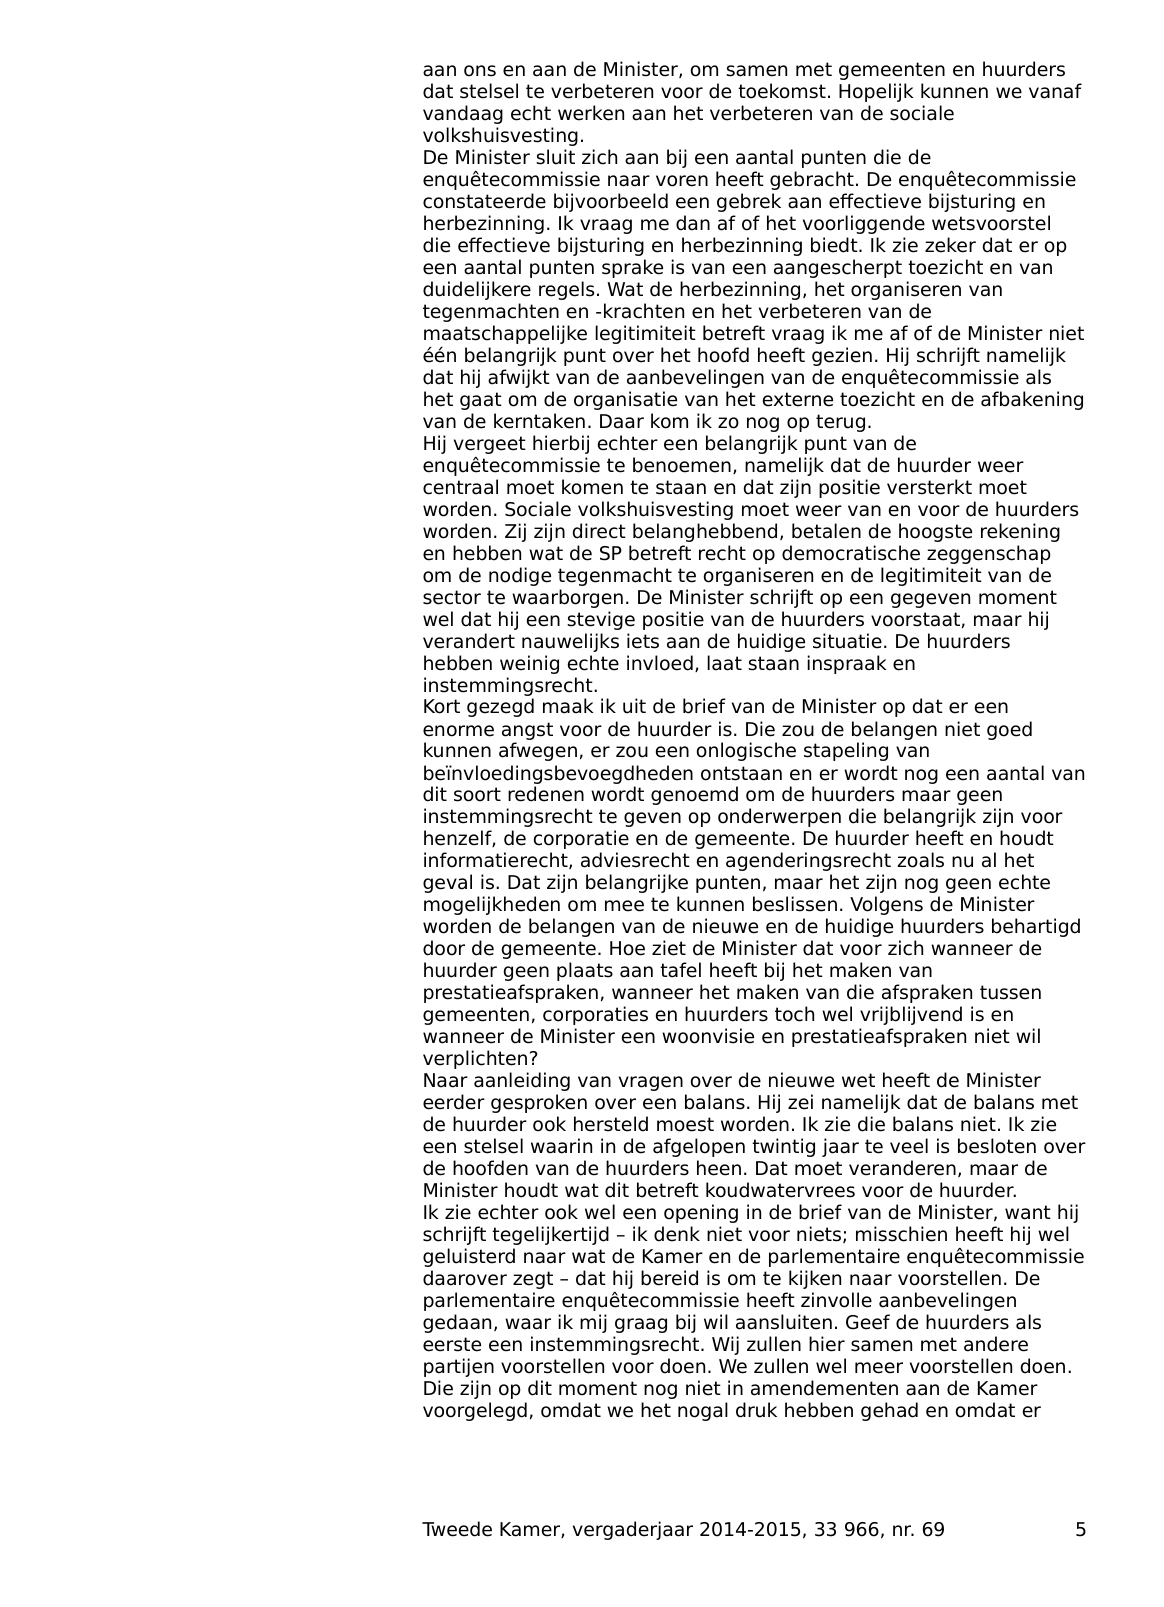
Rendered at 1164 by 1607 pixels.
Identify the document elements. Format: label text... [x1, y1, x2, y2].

text Naar aanleiding van vragen over de nieuwe wet heeft de Minister eerder gesproken over een balans. Hij zei namelijk dat de balans met de huurder ook hersteld moest worden. Ik zie die balans niet. Ik zie een stelsel waarin in de afgelopen twintig jaar te veel is besloten over de hoofden van de huurders heen. Dat moet veranderen, maar de Minister houdt wat dit betreft koudwatervrees voor de huurder. [422, 1070, 1087, 1202]
text Hij vergeet hierbij echter een belangrijk punt van de enquêtecommissie te benoemen, namelijk dat de huurder weer centraal moet komen te staan en dat zijn positie versterkt moet worden. Sociale volkshuisvesting moet weer van en voor de huurders worden. Zij zijn direct belanghebbend, betalen de hoogste rekening en hebben wat de SP betreft recht op democratische zeggenschap om de nodige tegenmacht te organiseren en de legitimiteit van de sector te waarborgen. De Minister schrijft op een gegeven moment wel dat hij een stevige positie van de huurders voorstaat, maar hij verandert nauwelijks iets aan de huidige situatie. De huurders hebben weinig echte invloed, laat staan inspraak en instemmingsrecht. [422, 433, 1087, 696]
text Ik zie echter ook wel een opening in de brief van de Minister, want hij schrijft tegelijkertijd – ik denk niet voor niets; misschien heeft hij wel geluisterd naar wat de Kamer en de parlementaire enquêtecommissie daarover zegt – dat hij bereid is om te kijken naar voorstellen. De parlementaire enquêtecommissie heeft zinvolle aanbevelingen gedaan, waar ik mij graag bij wil aansluiten. Geef de huurders als eerste een instemmingsrecht. Wij zullen hier samen met andere partijen voorstellen voor doen. We zullen wel meer voorstellen doen. Die zijn op dit moment nog niet in amendementen aan de Kamer voorgelegd, omdat we het nogal druk hebben gehad en omdat er [422, 1202, 1087, 1422]
text De Minister sluit zich aan bij een aantal punten die de enquêtecommissie naar voren heeft gebracht. De enquêtecommissie constateerde bijvoorbeeld een gebrek aan effectieve bijsturing en herbezinning. Ik vraag me dan af of het voorliggende wetsvoorstel die effectieve bijsturing en herbezinning biedt. Ik zie zeker dat er op een aantal punten sprake is van een aangescherpt toezicht en van duidelijkere regels. Wat de herbezinning, het organiseren van tegenmachten en -krachten en het verbeteren van de maatschappelijke legitimiteit betreft vraag ik me af of de Minister niet één belangrijk punt over het hoofd heeft gezien. Hij schrijft namelijk dat hij afwijkt van de aanbevelingen van de enquêtecommissie als het gaat om de organisatie van het externe toezicht en de afbakening van de kerntaken. Daar kom ik zo nog op terug. [422, 147, 1087, 433]
text Kort gezegd maak ik uit de brief van de Minister op dat er een enorme angst voor de huurder is. Die zou de belangen niet goed kunnen afwegen, er zou een onlogische stapeling van beïnvloedingsbevoegdheden ontstaan en er wordt nog een aantal van dit soort redenen wordt genoemd om de huurders maar geen instemmingsrecht te geven op onderwerpen die belangrijk zijn voor henzelf, de corporatie en de gemeente. De huurder heeft en houdt informatierecht, adviesrecht en agenderingsrecht zoals nu al het geval is. Dat zijn belangrijke punten, maar het zijn nog geen echte mogelijkheden om mee te kunnen beslissen. Volgens de Minister worden de belangen van de nieuwe en de huidige huurders behartigd door de gemeente. Hoe ziet de Minister dat voor zich wanneer de huurder geen plaats aan tafel heeft bij het maken van prestatieafspraken, wanneer het maken van die afspraken tussen gemeenten, corporaties en huurders toch wel vrijblijvend is en wanneer de Minister een woonvisie en prestatieafspraken niet wil verplichten? [422, 696, 1087, 1070]
text aan ons en aan de Minister, om samen met gemeenten en huurders dat stelsel te verbeteren voor de toekomst. Hopelijk kunnen we vanaf vandaag echt werken aan het verbeteren van de sociale volkshuisvesting. [422, 59, 1087, 147]
